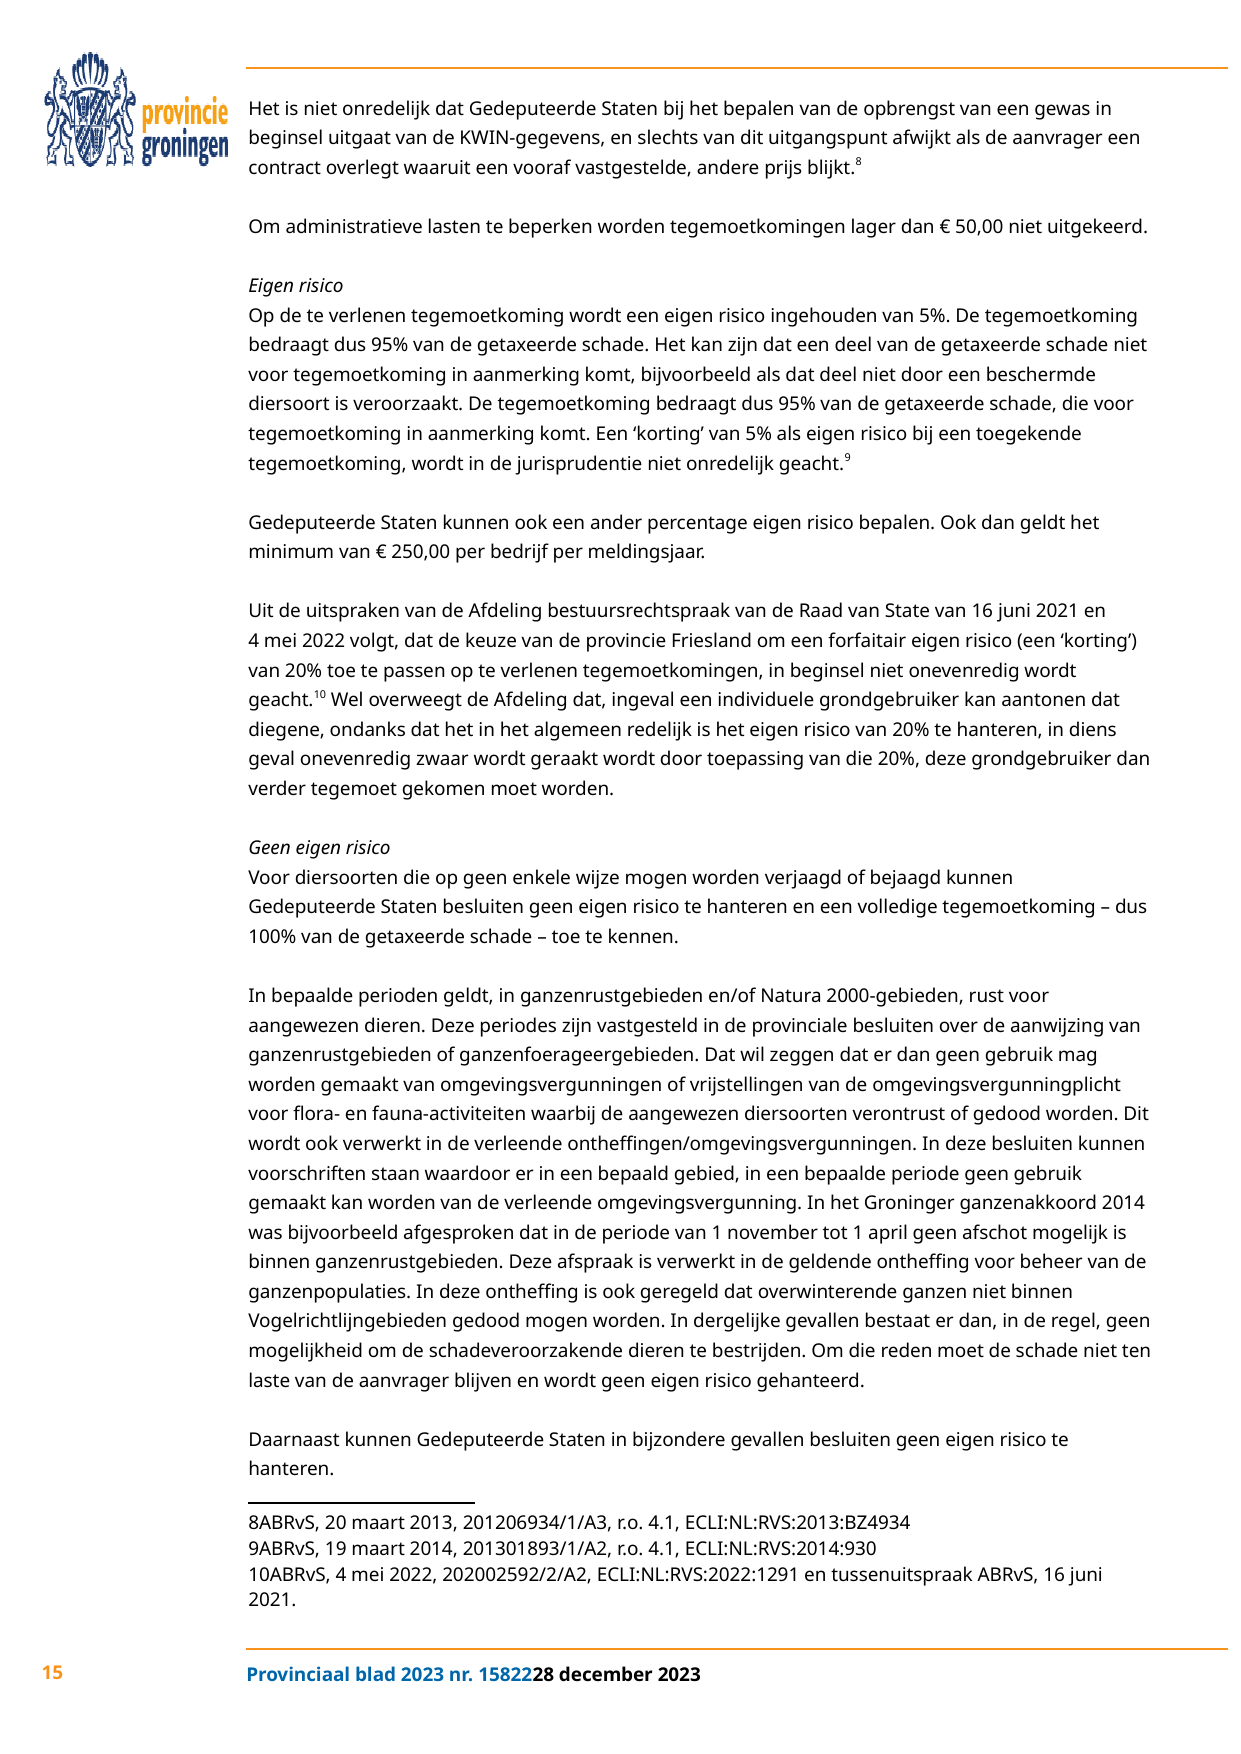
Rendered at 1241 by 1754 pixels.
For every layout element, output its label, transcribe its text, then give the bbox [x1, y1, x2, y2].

text Om administratieve lasten te beperken worden tegemoetkomingen lager dan € 50,00 niet uitgekeerd. [248, 213, 1152, 239]
text Op de te verlenen tegemoetkoming wordt een eigen risico ingehouden van 5%. De tegemoetkoming bedraagt dus 95% van de getaxeerde schade. Het kan zijn dat een deel van de getaxeerde schade niet voor tegemoetkoming in aanmerking komt, bijvoorbeeld als dat deel niet door een beschermde diersoort is veroorzaakt. De tegemoetkoming bedraagt dus 95% van de getaxeerde schade, die voor tegemoetkoming in aanmerking komt. Een ‘korting’ van 5% als eigen risico bij een toegekende tegemoetkoming, wordt in de jurisprudentie niet onredelijk geacht. [248, 302, 1152, 476]
text Voor diersoorten die op geen enkele wijze mogen worden verjaagd of bejaagd kunnen [248, 864, 1152, 890]
picture [41, 47, 231, 172]
text Het is niet onredelijk dat Gedeputeerde Staten bij het bepalen van de opbrengst van een gewas in beginsel uitgaat van de KWIN-gegevens, en slechts van dit uitgangspunt afwijkt als de aanvrager een contract overlegt waaruit een vooraf vastgestelde, andere prijs blijkt. [248, 95, 1152, 180]
text ABRvS, 19 maart 2014, 201301893/1/A2, r.o. 4.1, ECLI:NL:RVS:2014:930 [248, 1535, 1152, 1561]
text In bepaalde perioden geldt, in ganzenrustgebieden en/of Natura 2000-gebieden, rust voor aangewezen dieren. Deze periodes zijn vastgesteld in de provinciale besluiten over de aanwijzing van ganzenrustgebieden of ganzenfoerageergebieden. Dat wil zeggen dat er dan geen gebruik mag worden gemaakt van omgevingsvergunningen of vrijstellingen van de omgevingsvergunningplicht voor flora- en fauna-activiteiten waarbij de aangewezen diersoorten verontrust of gedood worden. Dit wordt ook verwerkt in de verleende ontheffingen/omgevingsvergunningen. In deze besluiten kunnen voorschriften staan waardoor er in een bepaald gebied, in een bepaalde periode geen gebruik gemaakt kan worden van de verleende omgevingsvergunning. In het Groninger ganzenakkoord 2014 was bijvoorbeeld afgesproken dat in de periode van 1 november tot 1 april geen afschot mogelijk is binnen ganzenrustgebieden. Deze afspraak is verwerkt in de geldende ontheffing voor beheer van de ganzenpopulaties. In deze ontheffing is ook geregeld dat overwinterende ganzen niet binnen Vogelrichtlijngebieden gedood mogen worden. In dergelijke gevallen bestaat er dan, in de regel, geen mogelijkheid om de schadeveroorzakende dieren te bestrijden. Om die reden moet de schade niet ten laste van de aanvrager blijven en wordt geen eigen risico gehanteerd. [248, 982, 1152, 1393]
text Uit de uitspraken van de Afdeling bestuursrechtspraak van de Raad van State van 16 juni 2021 en [248, 598, 1152, 623]
text ABRvS, 20 maart 2013, 201206934/1/A3, r.o. 4.1, ECLI:NL:RVS:2013:BZ4934 [248, 1509, 1152, 1535]
text ABRvS, 4 mei 2022, 202002592/2/A2, ECLI:NL:RVS:2022:1291 en tussenuitspraak ABRvS, 16 juni 2021. [248, 1561, 1152, 1612]
text Gedeputeerde Staten kunnen ook een ander percentage eigen risico bepalen. Ook dan geldt het minimum van € 250,00 per bedrijf per meldingsjaar. [248, 509, 1152, 564]
text Geen eigen risico [248, 834, 1152, 860]
text Daarnaast kunnen Gedeputeerde Staten in bijzondere gevallen besluiten geen eigen risico te hanteren. [248, 1426, 1152, 1481]
text 4 mei 2022 volgt, dat de keuze van de provincie Friesland om een forfaitair eigen risico (een ‘korting’) van 20% toe te passen op te verlenen tegemoetkomingen, in beginsel niet onevenredig wordt geacht. Wel overweegt de Afdeling dat, ingeval een individuele grondgebruiker kan aantonen dat diegene, ondanks dat het in het algemeen redelijk is het eigen risico van 20% te hanteren, in diens geval onevenredig zwaar wordt geraakt wordt door toepassing van die 20%, deze grondgebruiker dan verder tegemoet gekomen moet worden. [248, 627, 1152, 801]
text Gedeputeerde Staten besluiten geen eigen risico te hanteren en een volledige tegemoetkoming – dus 100% van de getaxeerde schade – toe te kennen. [248, 893, 1152, 949]
text Eigen risico [248, 272, 1152, 298]
